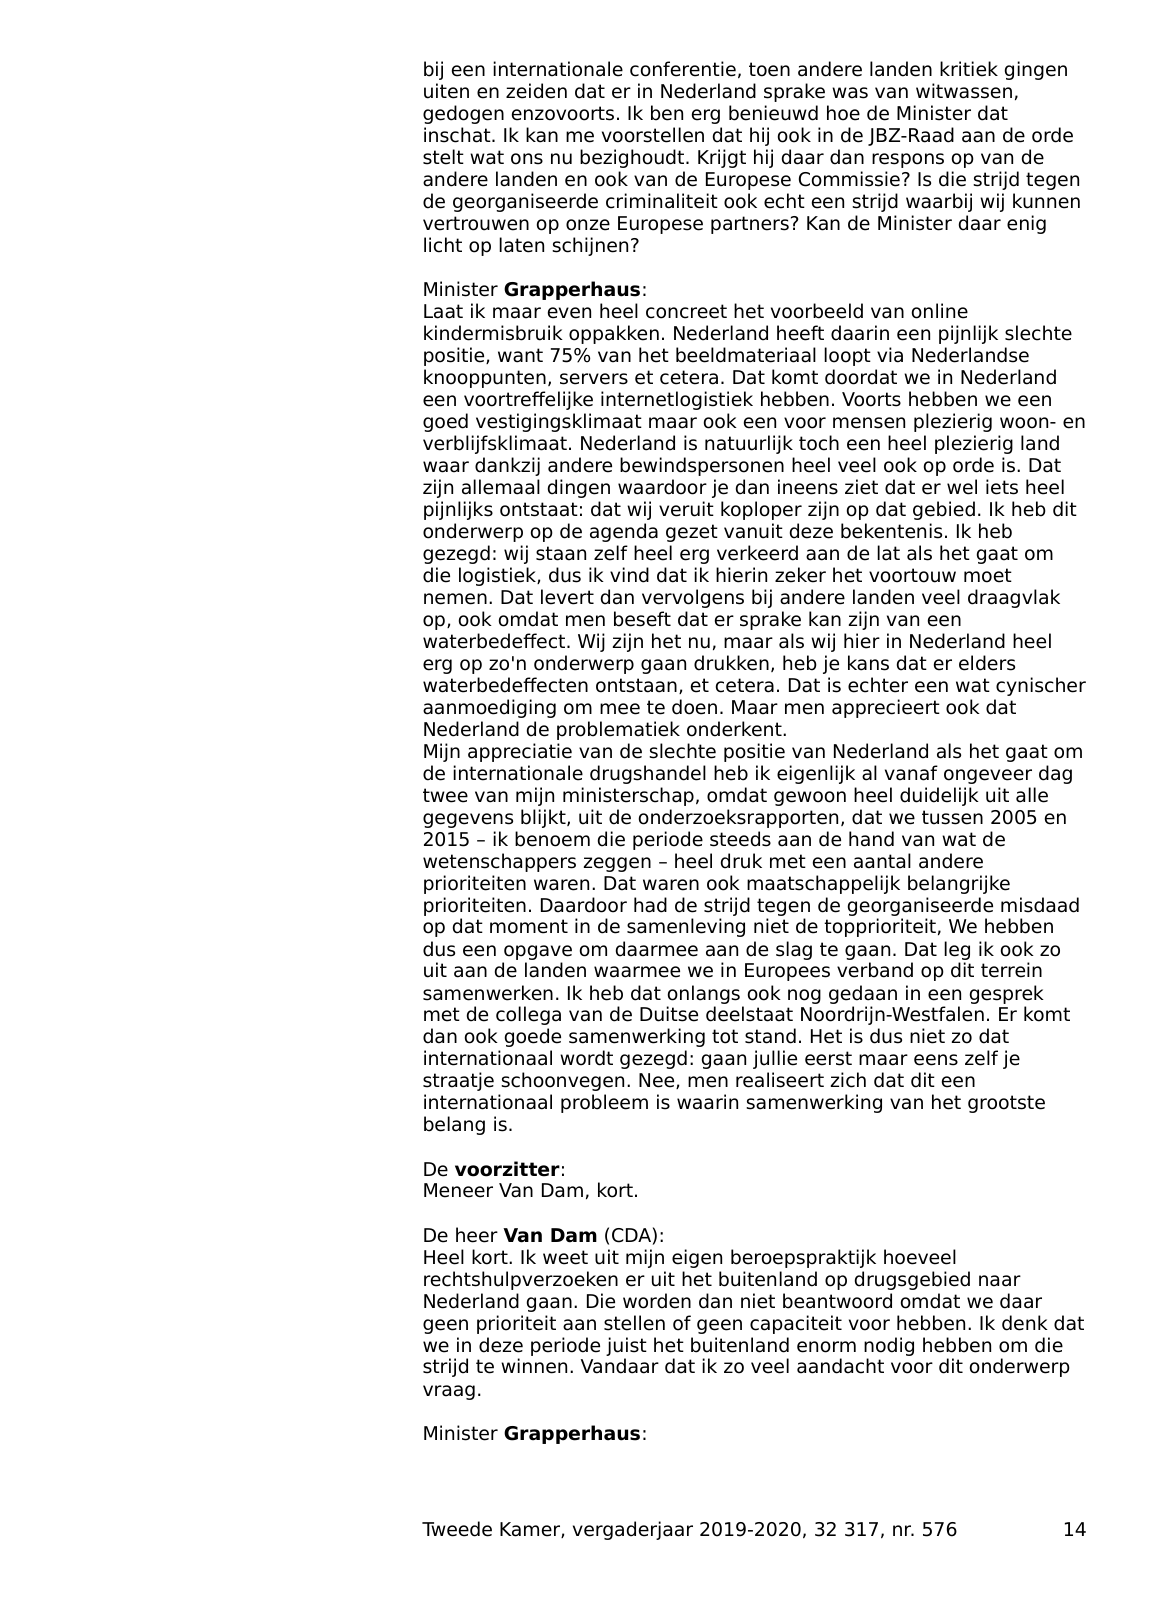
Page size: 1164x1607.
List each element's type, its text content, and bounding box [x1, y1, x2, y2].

text Mijn appreciatie van de slechte positie van Nederland als het gaat om de internationale drugshandel heb ik eigenlijk al vanaf ongeveer dag twee van mijn ministerschap, omdat gewoon heel duidelijk uit alle gegevens blijkt, uit de onderzoeksrapporten, dat we tussen 2005 en 2015 – ik benoem die periode steeds aan de hand van wat de wetenschappers zeggen – heel druk met een aantal andere prioriteiten waren. Dat waren ook maatschappelijk belangrijke prioriteiten. Daardoor had de strijd tegen de georganiseerde misdaad op dat moment in de samenleving niet de topprioriteit, We hebben dus een opgave om daarmee aan de slag te gaan. Dat leg ik ook zo uit aan de landen waarmee we in Europees verband op dit terrein samenwerken. Ik heb dat onlangs ook nog gedaan in een gesprek met de collega van de Duitse deelstaat Noordrijn-Westfalen. Er komt dan ook goede samenwerking tot stand. Het is dus niet zo dat internationaal wordt gezegd: gaan jullie eerst maar eens zelf je straatje schoonvegen. Nee, men realiseert zich dat dit een internationaal probleem is waarin samenwerking van het grootste belang is. [422, 741, 1087, 1136]
text Meneer Van Dam, kort. [422, 1180, 1087, 1202]
text bij een internationale conferentie, toen andere landen kritiek gingen uiten en zeiden dat er in Nederland sprake was van witwassen, gedogen enzovoorts. Ik ben erg benieuwd hoe de Minister dat inschat. Ik kan me voorstellen dat hij ook in de JBZ-Raad aan de orde stelt wat ons nu bezighoudt. Krijgt hij daar dan respons op van de andere landen en ook van de Europese Commissie? Is die strijd tegen de georganiseerde criminaliteit ook echt een strijd waarbij wij kunnen vertrouwen op onze Europese partners? Kan de Minister daar enig licht op laten schijnen? [422, 59, 1087, 257]
text Minister Grapperhaus: [422, 279, 1087, 301]
text Minister Grapperhaus: [422, 1423, 1087, 1444]
text Heel kort. Ik weet uit mijn eigen beroepspraktijk hoeveel rechtshulpverzoeken er uit het buitenland op drugsgebied naar Nederland gaan. Die worden dan niet beantwoord omdat we daar geen prioriteit aan stellen of geen capaciteit voor hebben. Ik denk dat we in deze periode juist het buitenland enorm nodig hebben om die strijd te winnen. Vandaar dat ik zo veel aandacht voor dit onderwerp vraag. [422, 1247, 1087, 1400]
text De heer Van Dam (CDA): [422, 1224, 1087, 1247]
text Laat ik maar even heel concreet het voorbeeld van online kindermisbruik oppakken. Nederland heeft daarin een pijnlijk slechte positie, want 75% van het beeldmateriaal loopt via Nederlandse knooppunten, servers et cetera. Dat komt doordat we in Nederland een voortreffelijke internetlogistiek hebben. Voorts hebben we een goed vestigingsklimaat maar ook een voor mensen plezierig woon- en verblijfsklimaat. Nederland is natuurlijk toch een heel plezierig land waar dankzij andere bewindspersonen heel veel ook op orde is. Dat zijn allemaal dingen waardoor je dan ineens ziet dat er wel iets heel pijnlijks ontstaat: dat wij veruit koploper zijn op dat gebied. Ik heb dit onderwerp op de agenda gezet vanuit deze bekentenis. Ik heb gezegd: wij staan zelf heel erg verkeerd aan de lat als het gaat om die logistiek, dus ik vind dat ik hierin zeker het voortouw moet nemen. Dat levert dan vervolgens bij andere landen veel draagvlak op, ook omdat men beseft dat er sprake kan zijn van een waterbedeffect. Wij zijn het nu, maar als wij hier in Nederland heel erg op zo'n onderwerp gaan drukken, heb je kans dat er elders waterbedeffecten ontstaan, et cetera. Dat is echter een wat cynischer aanmoediging om mee te doen. Maar men apprecieert ook dat Nederland de problematiek onderkent. [422, 301, 1087, 741]
text De voorzitter: [422, 1158, 1087, 1180]
